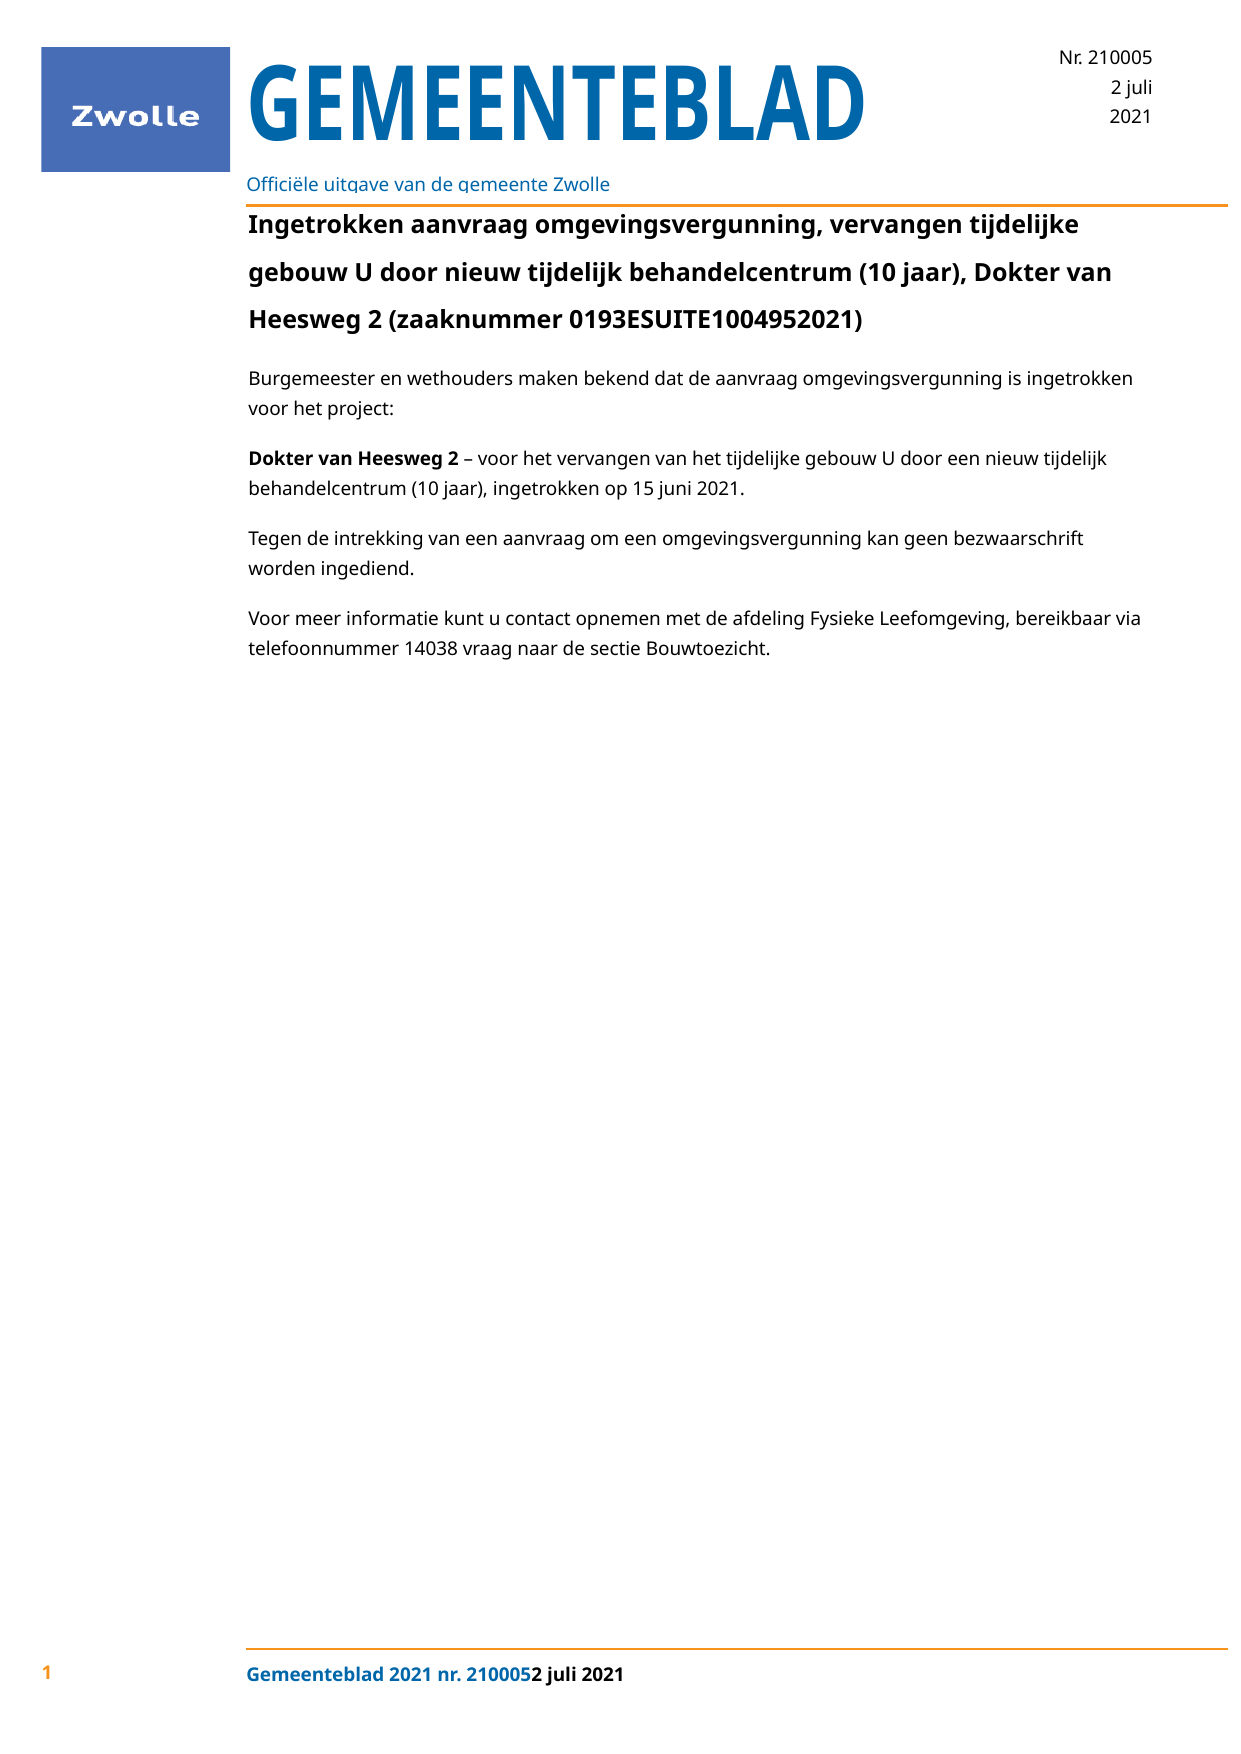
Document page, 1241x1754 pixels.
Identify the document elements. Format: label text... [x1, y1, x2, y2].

text Ingetrokken aanvraag omgevingsvergunning, vervangen tijdelijke gebouw U door nieuw tijdelijk behandelcentrum (10 jaar), Dokter van Heesweg 2 (zaaknummer 0193ESUITE1004952021) [248, 207, 1152, 336]
picture [41, 47, 231, 172]
text Tegen de intrekking van een aanvraag om een omgevingsvergunning kan geen bezwaarschrift worden ingediend. [248, 526, 1152, 581]
text Voor meer informatie kunt u contact opnemen met de afdeling Fysieke Leefomgeving, bereikbaar via telefoonnummer 14038 vraag naar de sectie Bouwtoezicht. [248, 606, 1152, 661]
text Burgemeester en wethouders maken bekend dat de aanvraag omgevingsvergunning is ingetrokken voor het project: [248, 366, 1152, 421]
text Dokter van Heesweg 2 – voor het vervangen van het tijdelijke gebouw U door een nieuw tijdelijk behandelcentrum (10 jaar), ingetrokken op 15 juni 2021. [248, 446, 1152, 501]
